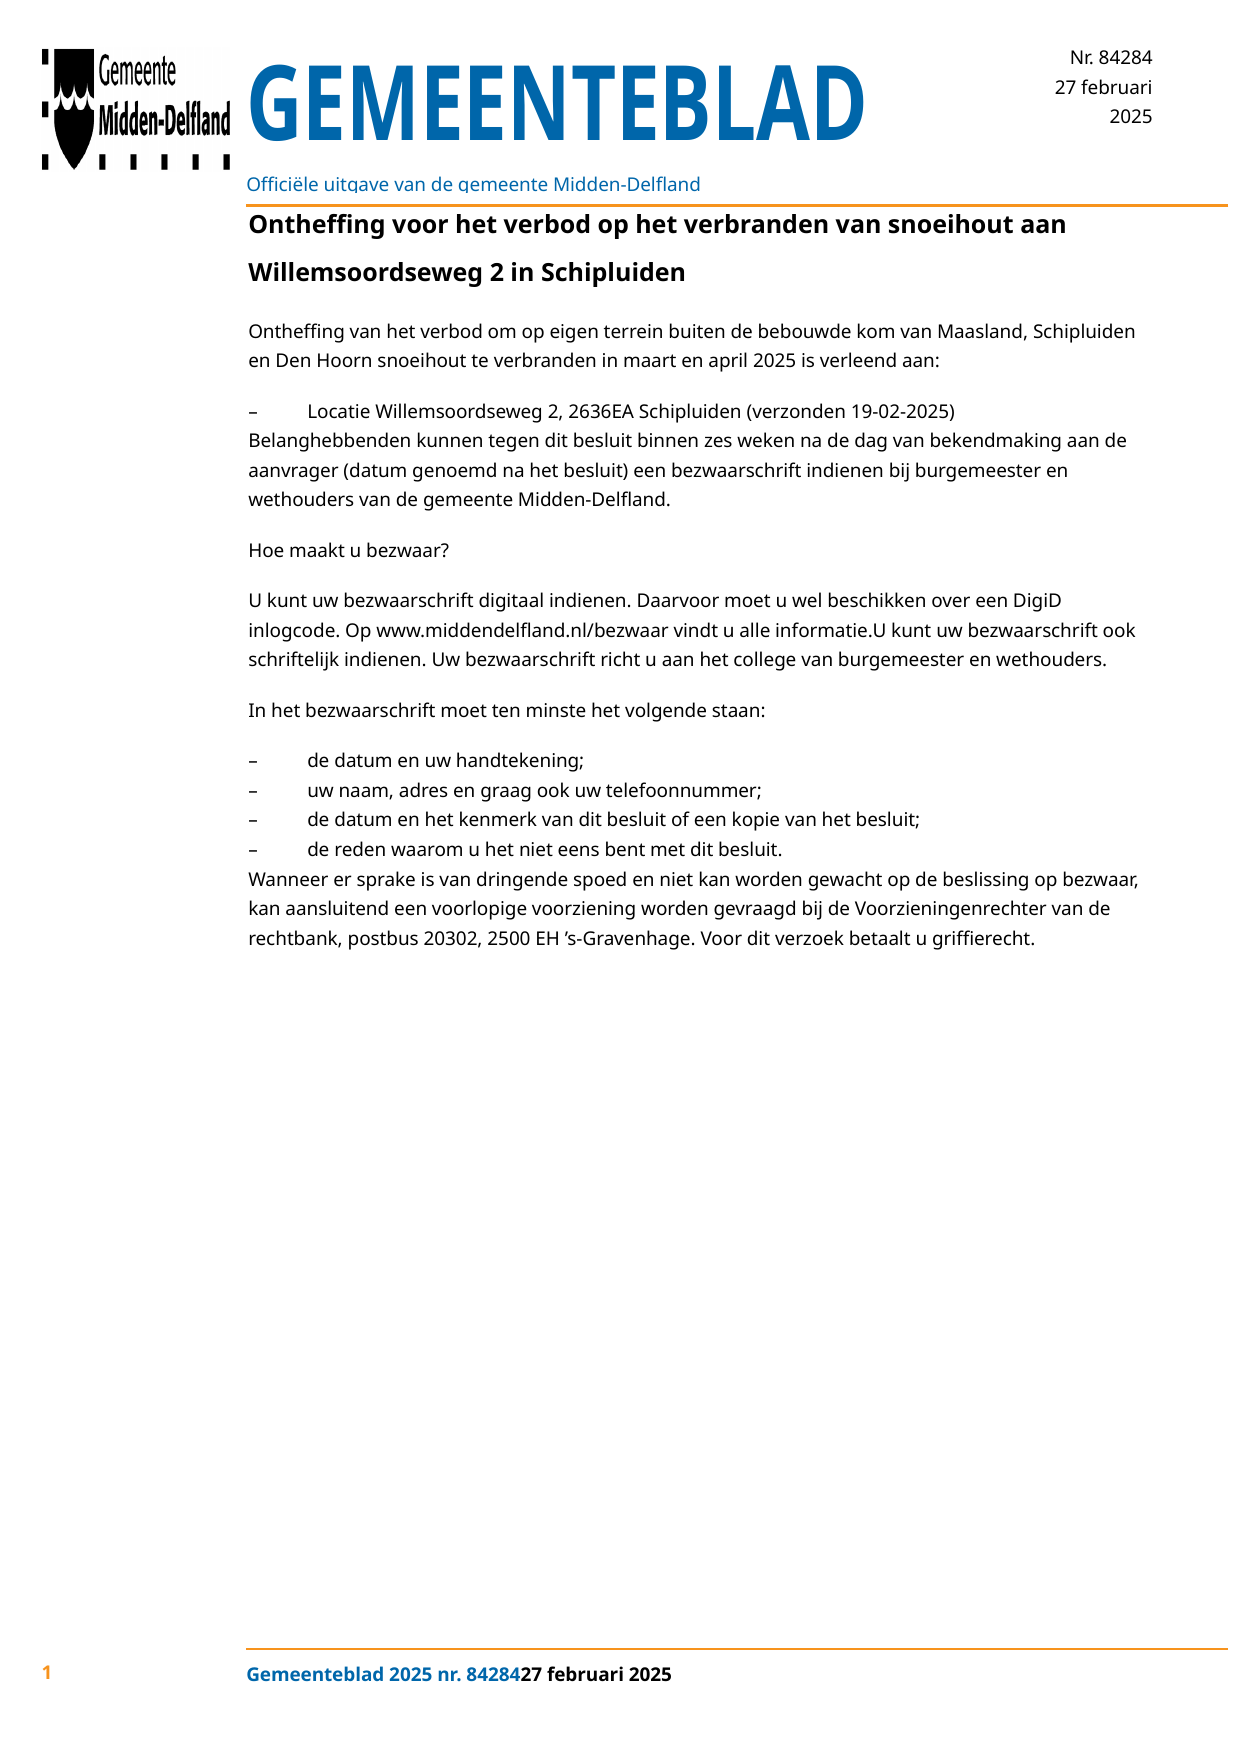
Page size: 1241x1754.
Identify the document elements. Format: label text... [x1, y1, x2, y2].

list Locatie Willemsoordseweg 2, 2636EA Schipluiden (verzonden 19-02-2025) [248, 398, 1152, 424]
list de reden waarom u het niet eens bent met dit besluit. [248, 836, 1152, 862]
text ​Wanneer er sprake is van dringende spoed en niet kan worden gewacht op de beslissing op bezwaar, kan aansluitend een voorlopige voorziening worden gevraagd bij de Voorzieningenrechter van de rechtbank, postbus 20302, 2500 EH ’s-Gravenhage. Voor dit verzoek betaalt u griffierecht. [248, 866, 1152, 951]
list de datum en het kenmerk van dit besluit of een kopie van het besluit; [248, 807, 1152, 832]
picture [41, 47, 231, 172]
list de datum en uw handtekening; [248, 747, 1152, 773]
text Ontheffing van het verbod om op eigen terrein buiten de bebouwde kom van Maasland, Schipluiden en Den Hoorn snoeihout te verbranden in maart en april 2025 is verleend aan: [248, 318, 1152, 373]
text In het bezwaarschrift moet ten minste het volgende staan: [248, 697, 1152, 723]
text Belanghebbenden kunnen tegen dit besluit binnen zes weken na de dag van bekendmaking aan de aanvrager (datum genoemd na het besluit) een bezwaarschrift indienen bij burgemeester en wethouders van de gemeente Midden-Delfland. [248, 427, 1152, 512]
text U kunt uw bezwaarschrift digitaal indienen. Daarvoor moet u wel beschikken over een DigiD inlogcode. Op www.middendelfland.nl/bezwaar vindt u alle informatie.U kunt uw bezwaarschrift ook schriftelijk indienen. Uw bezwaarschrift richt u aan het college van burgemeester en wethouders. [248, 587, 1152, 672]
list uw naam, adres en graag ook uw telefoonnummer; [248, 777, 1152, 803]
text Hoe maakt u bezwaar? [248, 537, 1152, 563]
text Ontheffing voor het verbod op het verbranden van snoeihout aan Willemsoordseweg 2 in Schipluiden [248, 207, 1152, 288]
